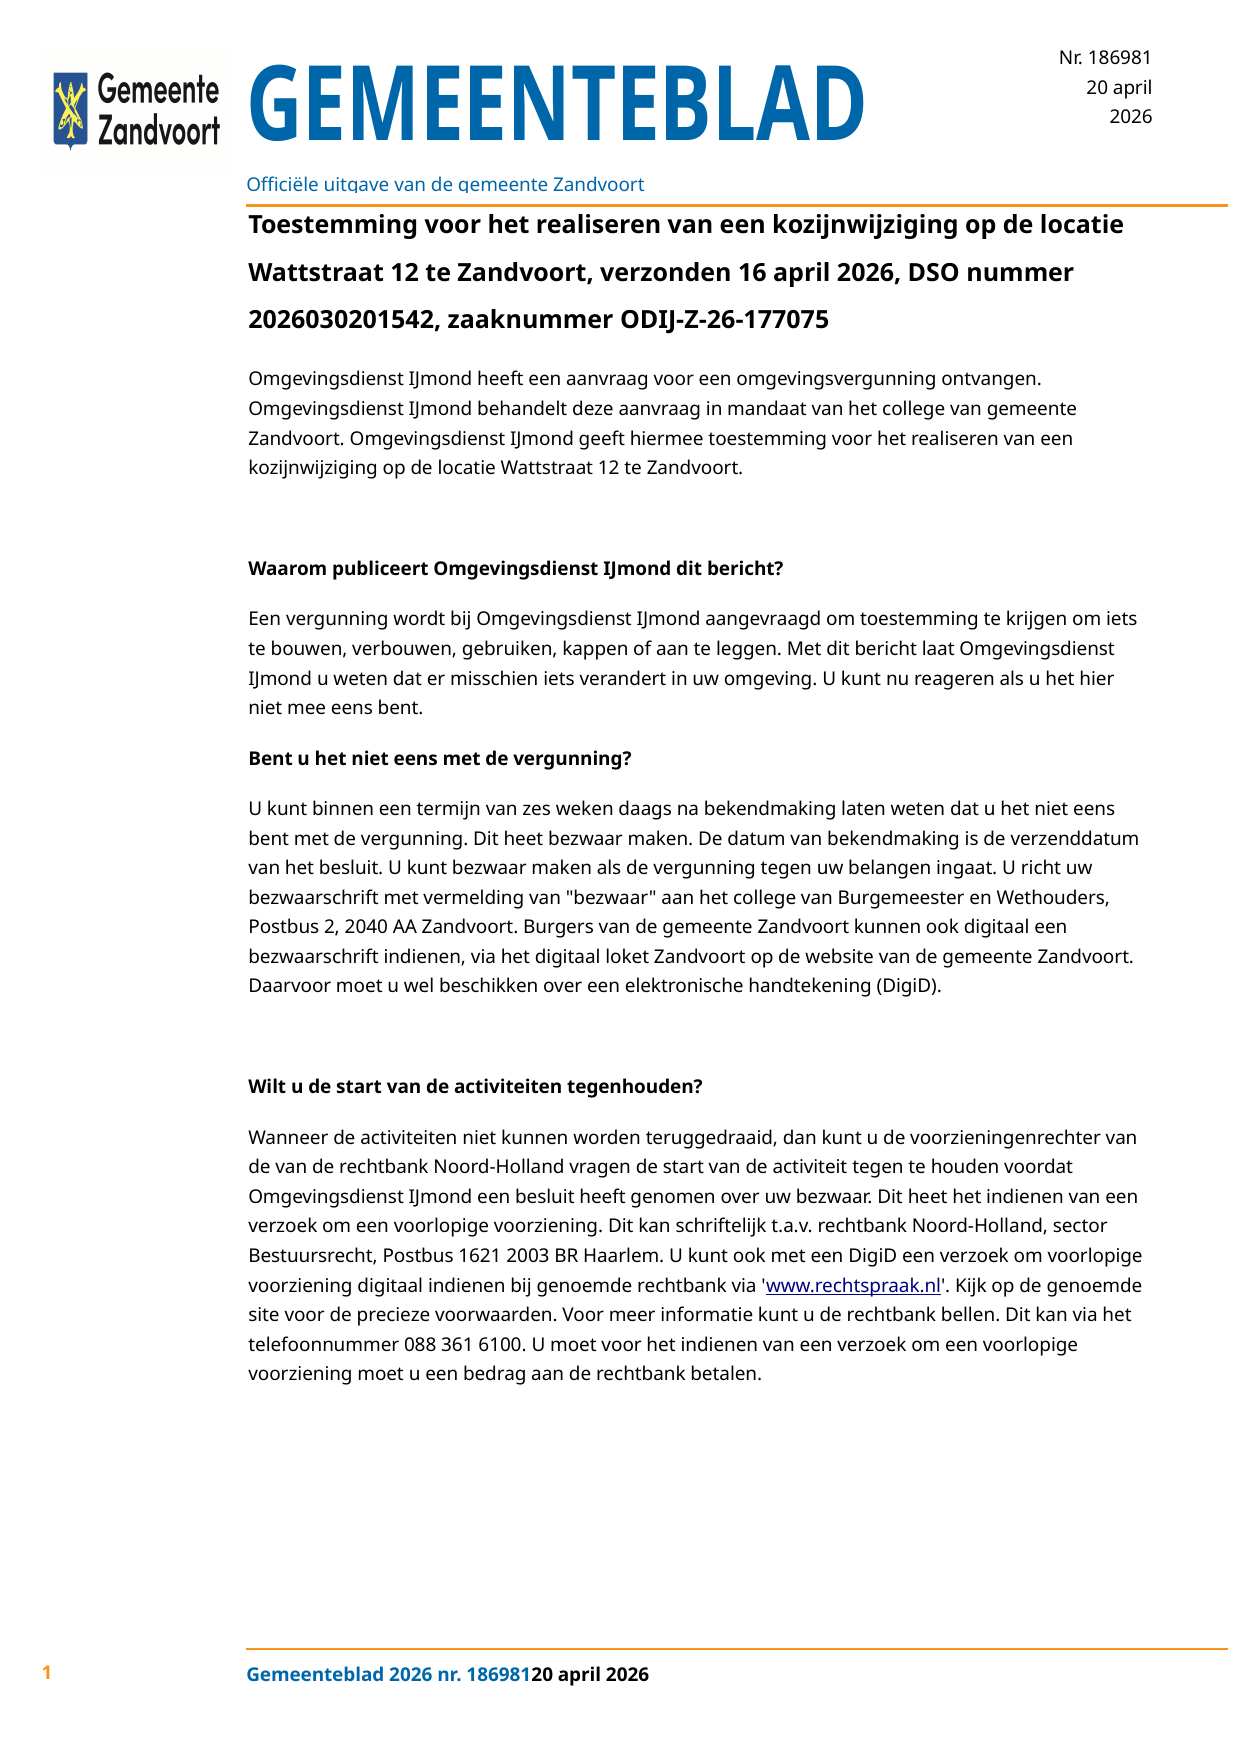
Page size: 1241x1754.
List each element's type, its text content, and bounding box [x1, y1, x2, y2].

text U kunt binnen een termijn van zes weken daags na bekendmaking laten weten dat u het niet eens bent met de vergunning. Dit heet bezwaar maken. De datum van bekendmaking is de verzenddatum van het besluit. U kunt bezwaar maken als de vergunning tegen uw belangen ingaat. U richt uw bezwaarschrift met vermelding van "bezwaar" aan het college van Burgemeester en Wethouders, Postbus 2, 2040 AA Zandvoort. Burgers van de gemeente Zandvoort kunnen ook digitaal een bezwaarschrift indienen, via het digitaal loket Zandvoort op de website van de gemeente Zandvoort. Daarvoor moet u wel beschikken over een elektronische handtekening (DigiD). [248, 795, 1152, 998]
text Omgevingsdienst IJmond heeft een aanvraag voor een omgevingsvergunning ontvangen. Omgevingsdienst IJmond behandelt deze aanvraag in mandaat van het college van gemeente Zandvoort. Omgevingsdienst IJmond geeft hiermee toestemming voor het realiseren van een kozijnwijziging op de locatie Wattstraat 12 te Zandvoort. [248, 366, 1152, 480]
text Bent u het niet eens met de vergunning? [248, 745, 1152, 770]
text Waarom publiceert Omgevingsdienst IJmond dit bericht? [248, 555, 1152, 581]
text Wilt u de start van de activiteiten tegenhouden? [248, 1073, 1152, 1099]
text Een vergunning wordt bij Omgevingsdienst IJmond aangevraagd om toestemming te krijgen om iets te bouwen, verbouwen, gebruiken, kappen of aan te leggen. Met dit bericht laat Omgevingsdienst IJmond u weten dat er misschien iets verandert in uw omgeving. U kunt nu reageren als u het hier niet mee eens bent. [248, 606, 1152, 720]
picture [41, 47, 231, 172]
text Wanneer de activiteiten niet kunnen worden teruggedraaid, dan kunt u de voorzieningenrechter van de van de rechtbank Noord-Holland vragen de start van de activiteit tegen te houden voordat Omgevingsdienst IJmond een besluit heeft genomen over uw bezwaar. Dit heet het indienen van een verzoek om een voorlopige voorziening. Dit kan schriftelijk t.a.v. rechtbank Noord-Holland, sector Bestuursrecht, Postbus 1621 2003 BR Haarlem. U kunt ook met een DigiD een verzoek om voorlopige voorziening digitaal indienen bij genoemde rechtbank via 'www.rechtspraak.nl'. Kijk op de genoemde site voor de precieze voorwaarden. Voor meer informatie kunt u de rechtbank bellen. Dit kan via het telefoonnummer 088 361 6100. U moet voor het indienen van een verzoek om een voorlopige voorziening moet u een bedrag aan de rechtbank betalen. [248, 1124, 1152, 1386]
text Toestemming voor het realiseren van een kozijnwijziging op de locatie Wattstraat 12 te Zandvoort, verzonden 16 april 2026, DSO nummer 2026030201542, zaaknummer ODIJ-Z-26-177075 [248, 207, 1152, 336]
